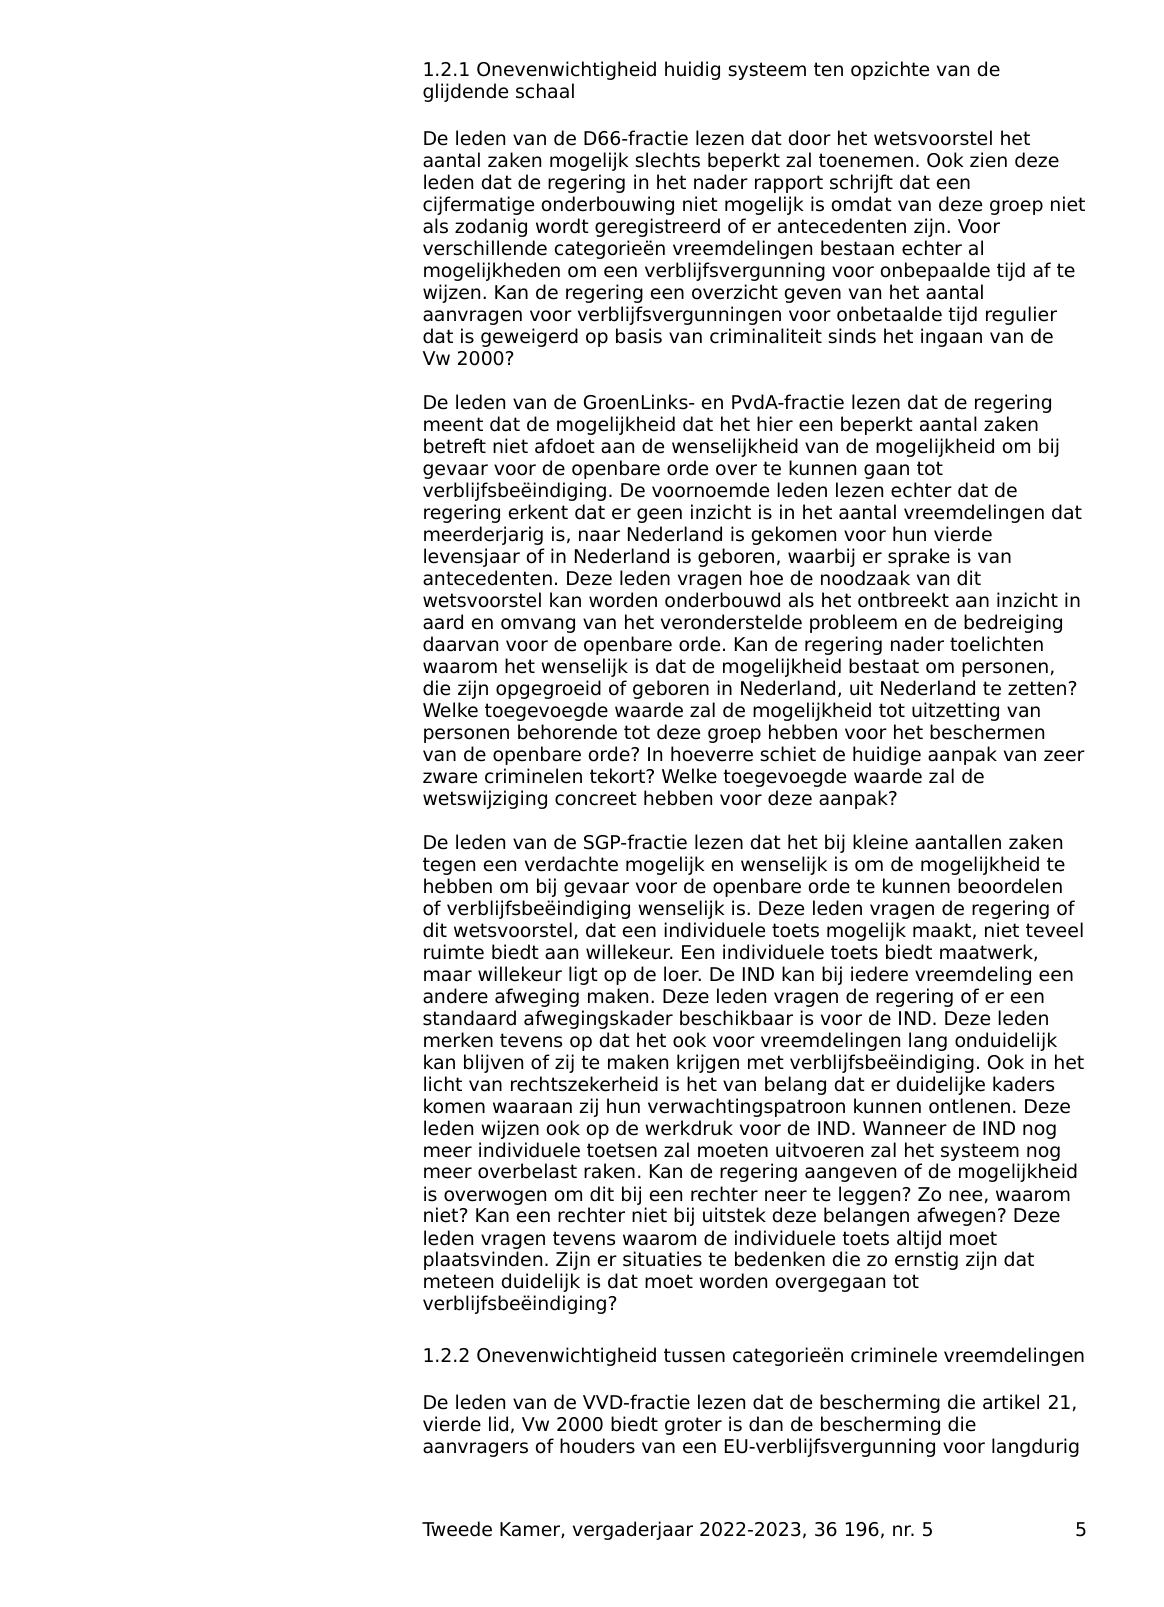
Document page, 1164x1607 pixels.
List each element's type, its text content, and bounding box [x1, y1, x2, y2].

subtitle 1.2.2 Onevenwichtigheid tussen categorieën criminele vreemdelingen [422, 1345, 1087, 1367]
text De leden van de SGP-fractie lezen dat het bij kleine aantallen zaken tegen een verdachte mogelijk en wenselijk is om de mogelijkheid te hebben om bij gevaar voor de openbare orde te kunnen beoordelen of verblijfsbeëindiging wenselijk is. Deze leden vragen de regering of dit wetsvoorstel, dat een individuele toets mogelijk maakt, niet teveel ruimte biedt aan willekeur. Een individuele toets biedt maatwerk, maar willekeur ligt op de loer. De IND kan bij iedere vreemdeling een andere afweging maken. Deze leden vragen de regering of er een standaard afwegingskader beschikbaar is voor de IND. Deze leden merken tevens op dat het ook voor vreemdelingen lang onduidelijk kan blijven of zij te maken krijgen met verblijfsbeëindiging. Ook in het licht van rechtszekerheid is het van belang dat er duidelijke kaders komen waaraan zij hun verwachtingspatroon kunnen ontlenen. Deze leden wijzen ook op de werkdruk voor de IND. Wanneer de IND nog meer individuele toetsen zal moeten uitvoeren zal het systeem nog meer overbelast raken. Kan de regering aangeven of de mogelijkheid is overwogen om dit bij een rechter neer te leggen? Zo nee, waarom niet? Kan een rechter niet bij uitstek deze belangen afwegen? Deze leden vragen tevens waarom de individuele toets altijd moet plaatsvinden. Zijn er situaties te bedenken die zo ernstig zijn dat meteen duidelijk is dat moet worden overgegaan tot verblijfsbeëindiging? [422, 832, 1087, 1315]
text De leden van de VVD-fractie lezen dat de bescherming die artikel 21, vierde lid, Vw 2000 biedt groter is dan de bescherming die aanvragers of houders van een EU-verblijfsvergunning voor langdurig [422, 1392, 1087, 1458]
subtitle 1.2.1 Onevenwichtigheid huidig systeem ten opzichte van de glijdende schaal [422, 59, 1087, 103]
text De leden van de D66-fractie lezen dat door het wetsvoorstel het aantal zaken mogelijk slechts beperkt zal toenemen. Ook zien deze leden dat de regering in het nader rapport schrijft dat een cijfermatige onderbouwing niet mogelijk is omdat van deze groep niet als zodanig wordt geregistreerd of er antecedenten zijn. Voor verschillende categorieën vreemdelingen bestaan echter al mogelijkheden om een verblijfsvergunning voor onbepaalde tijd af te wijzen. Kan de regering een overzicht geven van het aantal aanvragen voor verblijfsvergunningen voor onbetaalde tijd regulier dat is geweigerd op basis van criminaliteit sinds het ingaan van de Vw 2000? [422, 128, 1087, 370]
text De leden van de GroenLinks- en PvdA-fractie lezen dat de regering meent dat de mogelijkheid dat het hier een beperkt aantal zaken betreft niet afdoet aan de wenselijkheid van de mogelijkheid om bij gevaar voor de openbare orde over te kunnen gaan tot verblijfsbeëindiging. De voornoemde leden lezen echter dat de regering erkent dat er geen inzicht is in het aantal vreemdelingen dat meerderjarig is, naar Nederland is gekomen voor hun vierde levensjaar of in Nederland is geboren, waarbij er sprake is van antecedenten. Deze leden vragen hoe de noodzaak van dit wetsvoorstel kan worden onderbouwd als het ontbreekt aan inzicht in aard en omvang van het veronderstelde probleem en de bedreiging daarvan voor de openbare orde. Kan de regering nader toelichten waarom het wenselijk is dat de mogelijkheid bestaat om personen, die zijn opgegroeid of geboren in Nederland, uit Nederland te zetten? Welke toegevoegde waarde zal de mogelijkheid tot uitzetting van personen behorende tot deze groep hebben voor het beschermen van de openbare orde? In hoeverre schiet de huidige aanpak van zeer zware criminelen tekort? Welke toegevoegde waarde zal de wetswijziging concreet hebben voor deze aanpak? [422, 392, 1087, 809]
